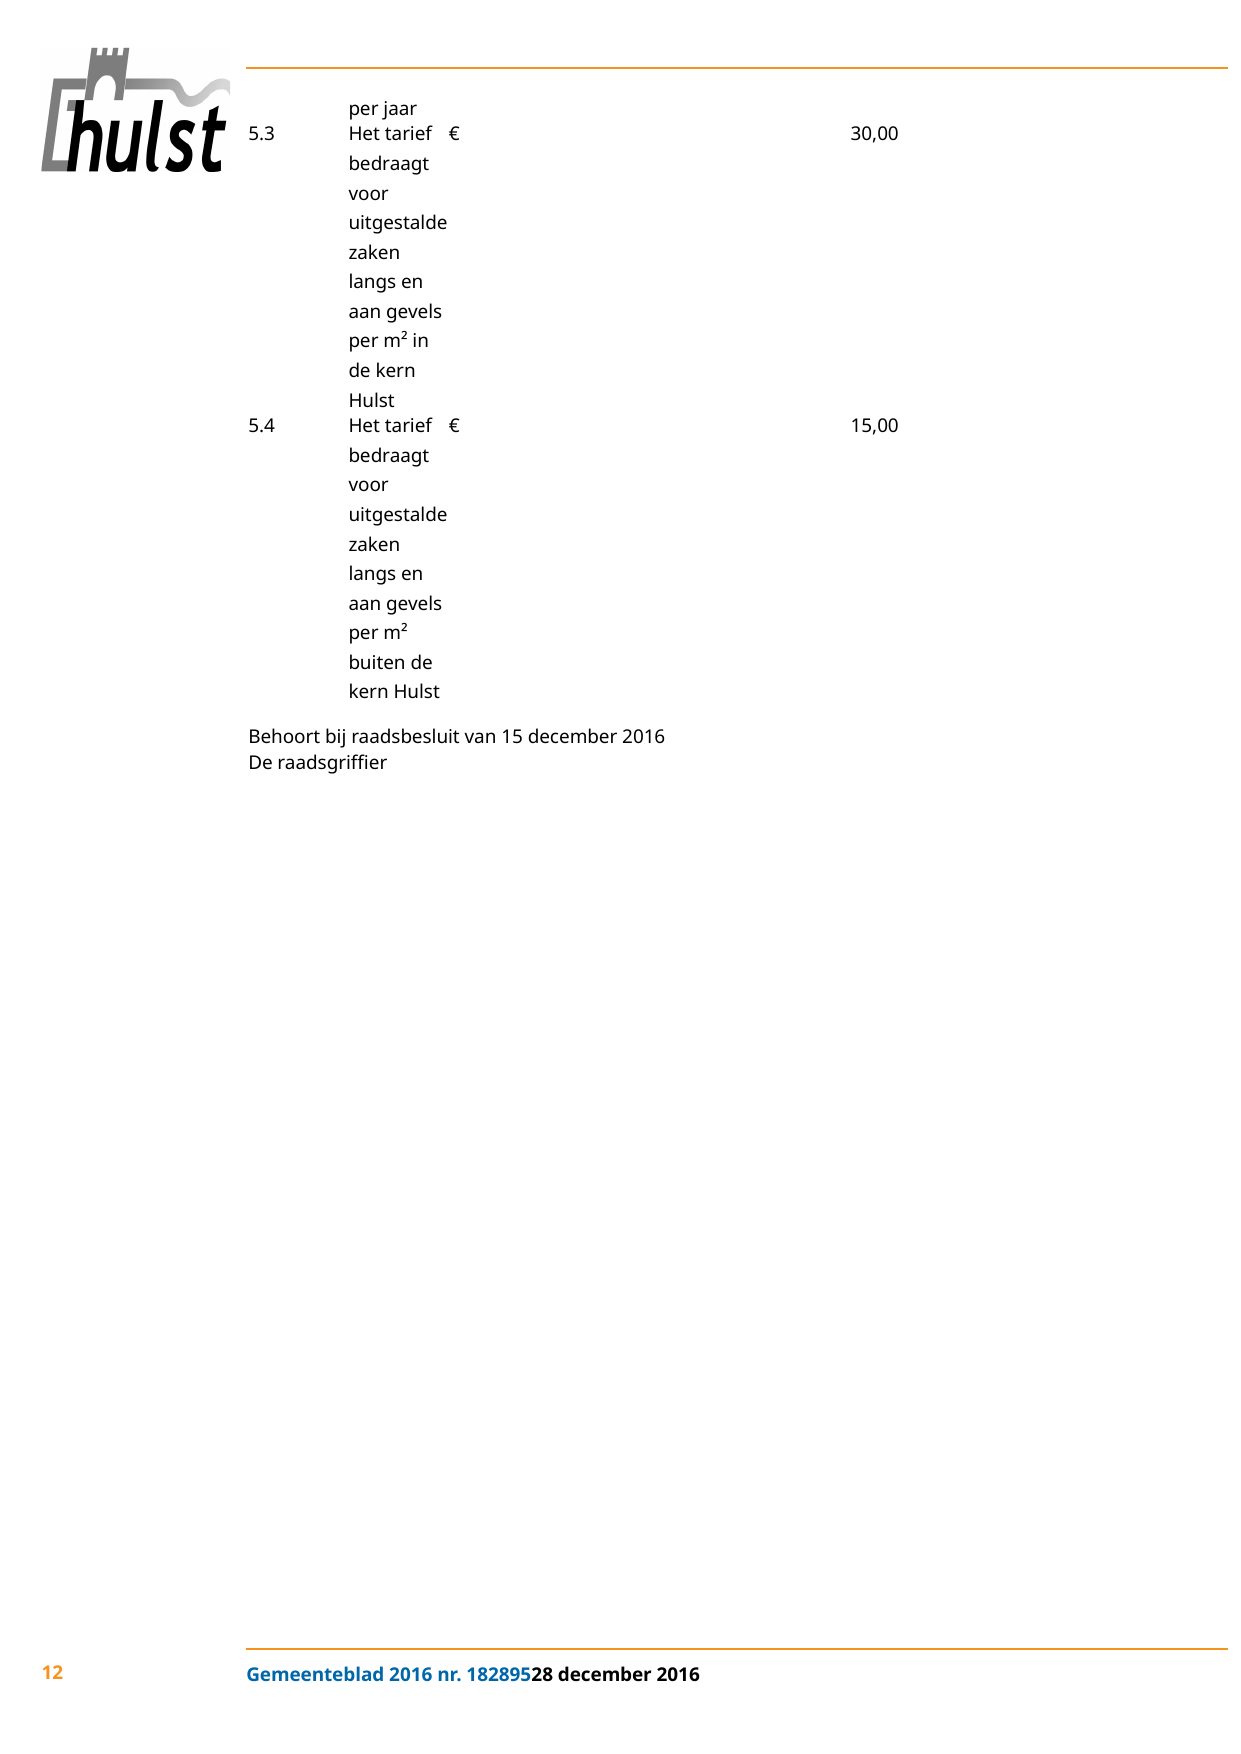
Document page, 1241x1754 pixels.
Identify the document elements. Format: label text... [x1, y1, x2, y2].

table_cell € [449, 413, 549, 704]
picture [41, 47, 231, 172]
table_cell 5.4 [248, 413, 348, 704]
text Behoort bij raadsbesluit van 15 december 2016 [248, 724, 1152, 749]
table_cell [850, 95, 951, 121]
table_cell 5.3 [248, 121, 348, 412]
table_cell [549, 121, 649, 412]
table_cell [549, 95, 649, 121]
table_cell [549, 413, 649, 704]
table_cell [449, 95, 549, 121]
table_cell [750, 121, 850, 412]
table_cell [951, 413, 1051, 704]
table_cell per jaar [348, 95, 449, 121]
table_cell 15,00 [850, 413, 951, 704]
table_cell [951, 95, 1051, 121]
table_cell [951, 121, 1051, 412]
table_cell [248, 95, 348, 121]
table_cell [650, 121, 750, 412]
table_cell [1051, 413, 1152, 704]
table_cell [650, 95, 750, 121]
table_cell [750, 95, 850, 121]
text De raadsgriffier [248, 749, 1152, 775]
table_cell Het tarief bedraagt voor uitgestalde zaken langs en aan gevels per m² buiten de kern Hulst [348, 413, 449, 704]
table_cell [650, 413, 750, 704]
table_cell 30,00 [850, 121, 951, 412]
table_cell [750, 413, 850, 704]
table_cell [1051, 121, 1152, 412]
table_cell € [449, 121, 549, 412]
table_cell Het tarief bedraagt voor uitgestalde zaken langs en aan gevels per m² in de kern Hulst [348, 121, 449, 412]
table_cell [1051, 95, 1152, 121]
